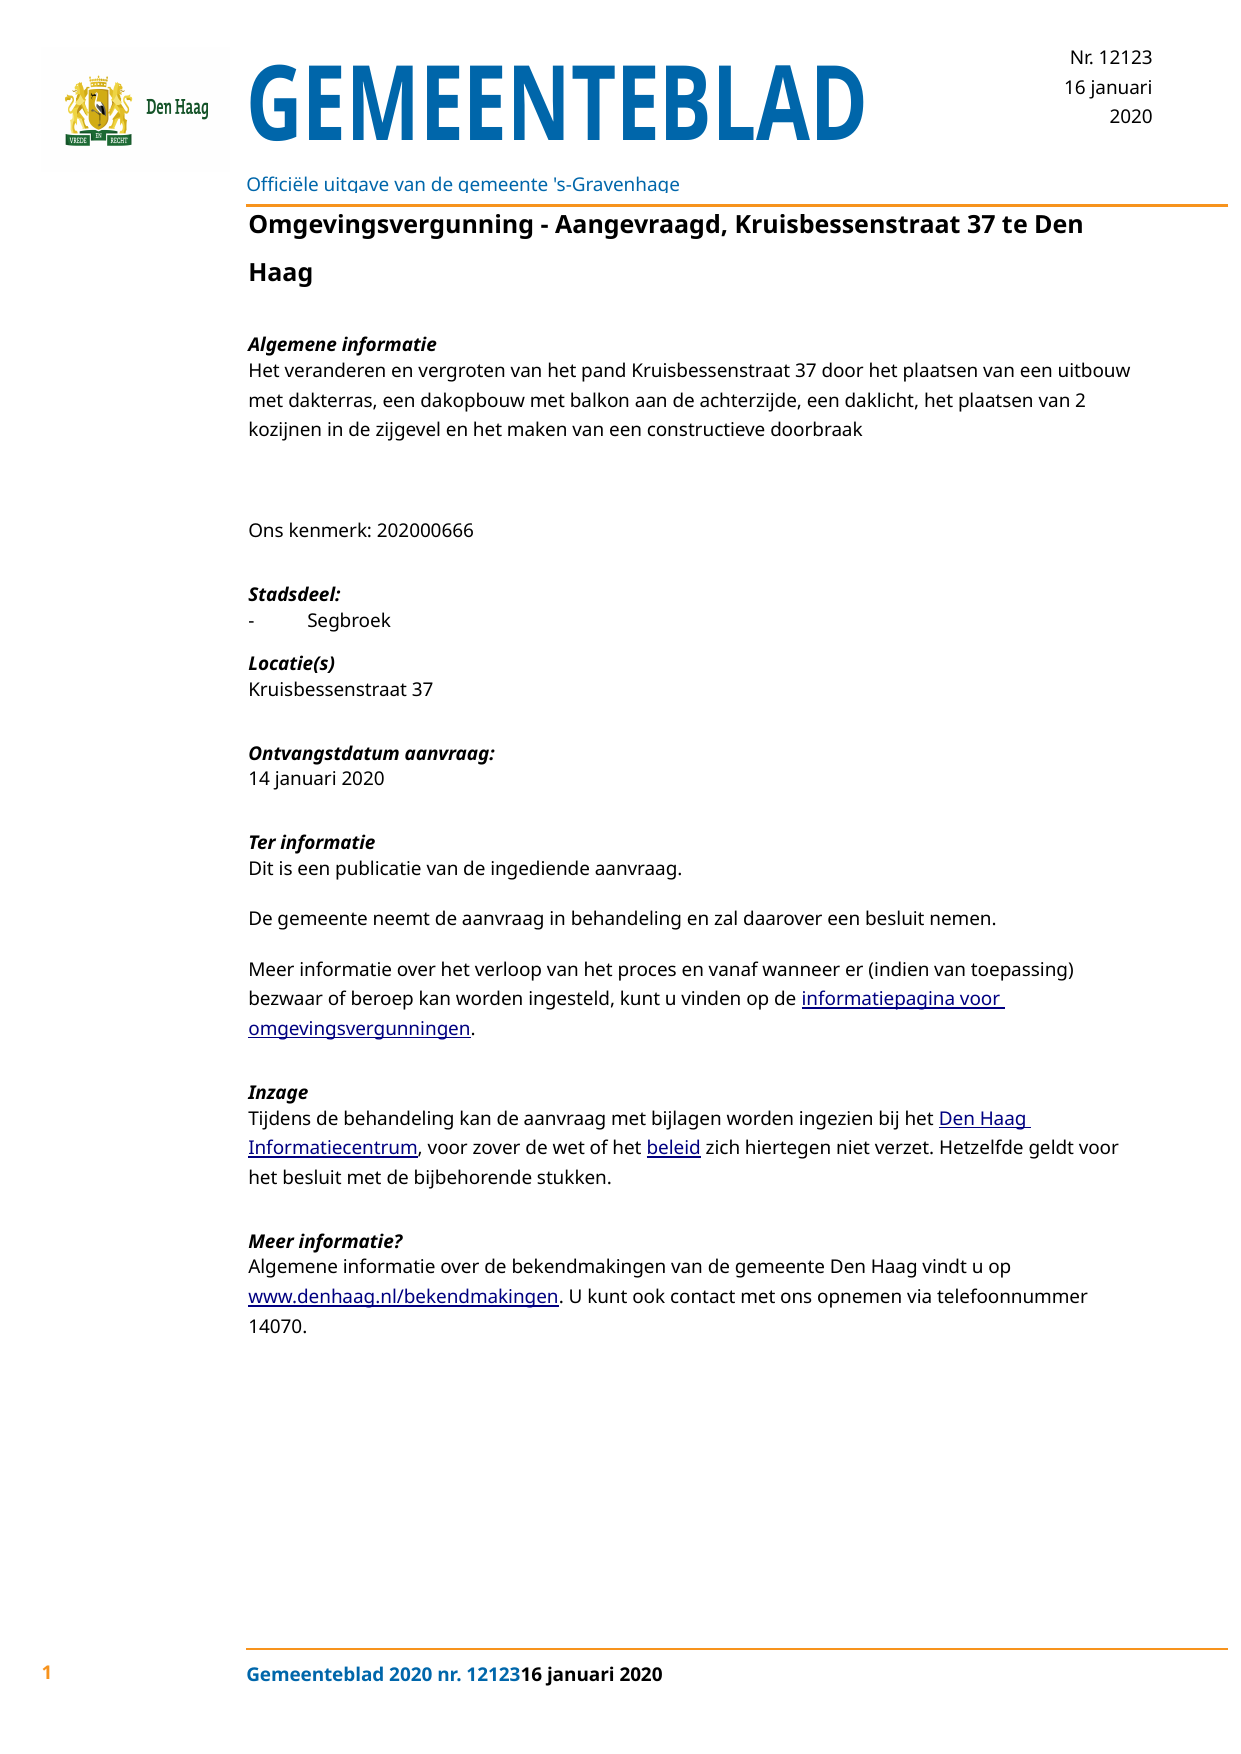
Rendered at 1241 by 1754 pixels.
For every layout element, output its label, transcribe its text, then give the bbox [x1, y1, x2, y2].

text De gemeente neemt de aanvraag in behandeling en zal daarover een besluit nemen. [248, 906, 1152, 931]
text Kruisbessenstraat 37 [248, 676, 1152, 701]
text Meer informatie? [248, 1228, 1152, 1254]
text 14 januari 2020 [248, 765, 1152, 791]
text Ontvangstdatum aanvraag: [248, 740, 1152, 765]
text Inzage [248, 1079, 1152, 1105]
text Meer informatie over het verloop van het proces en vanaf wanneer er (indien van toepassing) bezwaar of beroep kan worden ingesteld, kunt u vinden op de informatiepagina voor omgevingsvergunningen. [248, 956, 1152, 1041]
text Omgevingsvergunning - Aangevraagd, Kruisbessenstraat 37 te Den Haag [248, 207, 1152, 288]
text Ter informatie [248, 829, 1152, 855]
text Ons kenmerk: 202000666 [248, 517, 1152, 543]
list Segbroek [248, 607, 1152, 633]
text Locatie(s) [248, 650, 1152, 676]
text Het veranderen en vergroten van het pand Kruisbessenstraat 37 door het plaatsen van een uitbouw met dakterras, een dakopbouw met balkon aan de achterzijde, een daklicht, het plaatsen van 2 kozijnen in de zijgevel en het maken van een constructieve doorbraak [248, 357, 1152, 442]
text Algemene informatie over de bekendmakingen van de gemeente Den Haag vindt u op www.denhaag.nl/bekendmakingen. U kunt ook contact met ons opnemen via telefoonnummer 14070. [248, 1254, 1152, 1338]
picture [41, 47, 231, 172]
text Algemene informatie [248, 331, 1152, 357]
text Stadsdeel: [248, 581, 1152, 607]
text Dit is een publicatie van de ingediende aanvraag. [248, 855, 1152, 881]
text Tijdens de behandeling kan de aanvraag met bijlagen worden ingezien bij het Den Haag Informatiecentrum, voor zover de wet of het beleid zich hiertegen niet verzet. Hetzelfde geldt voor het besluit met de bijbehorende stukken. [248, 1105, 1152, 1190]
